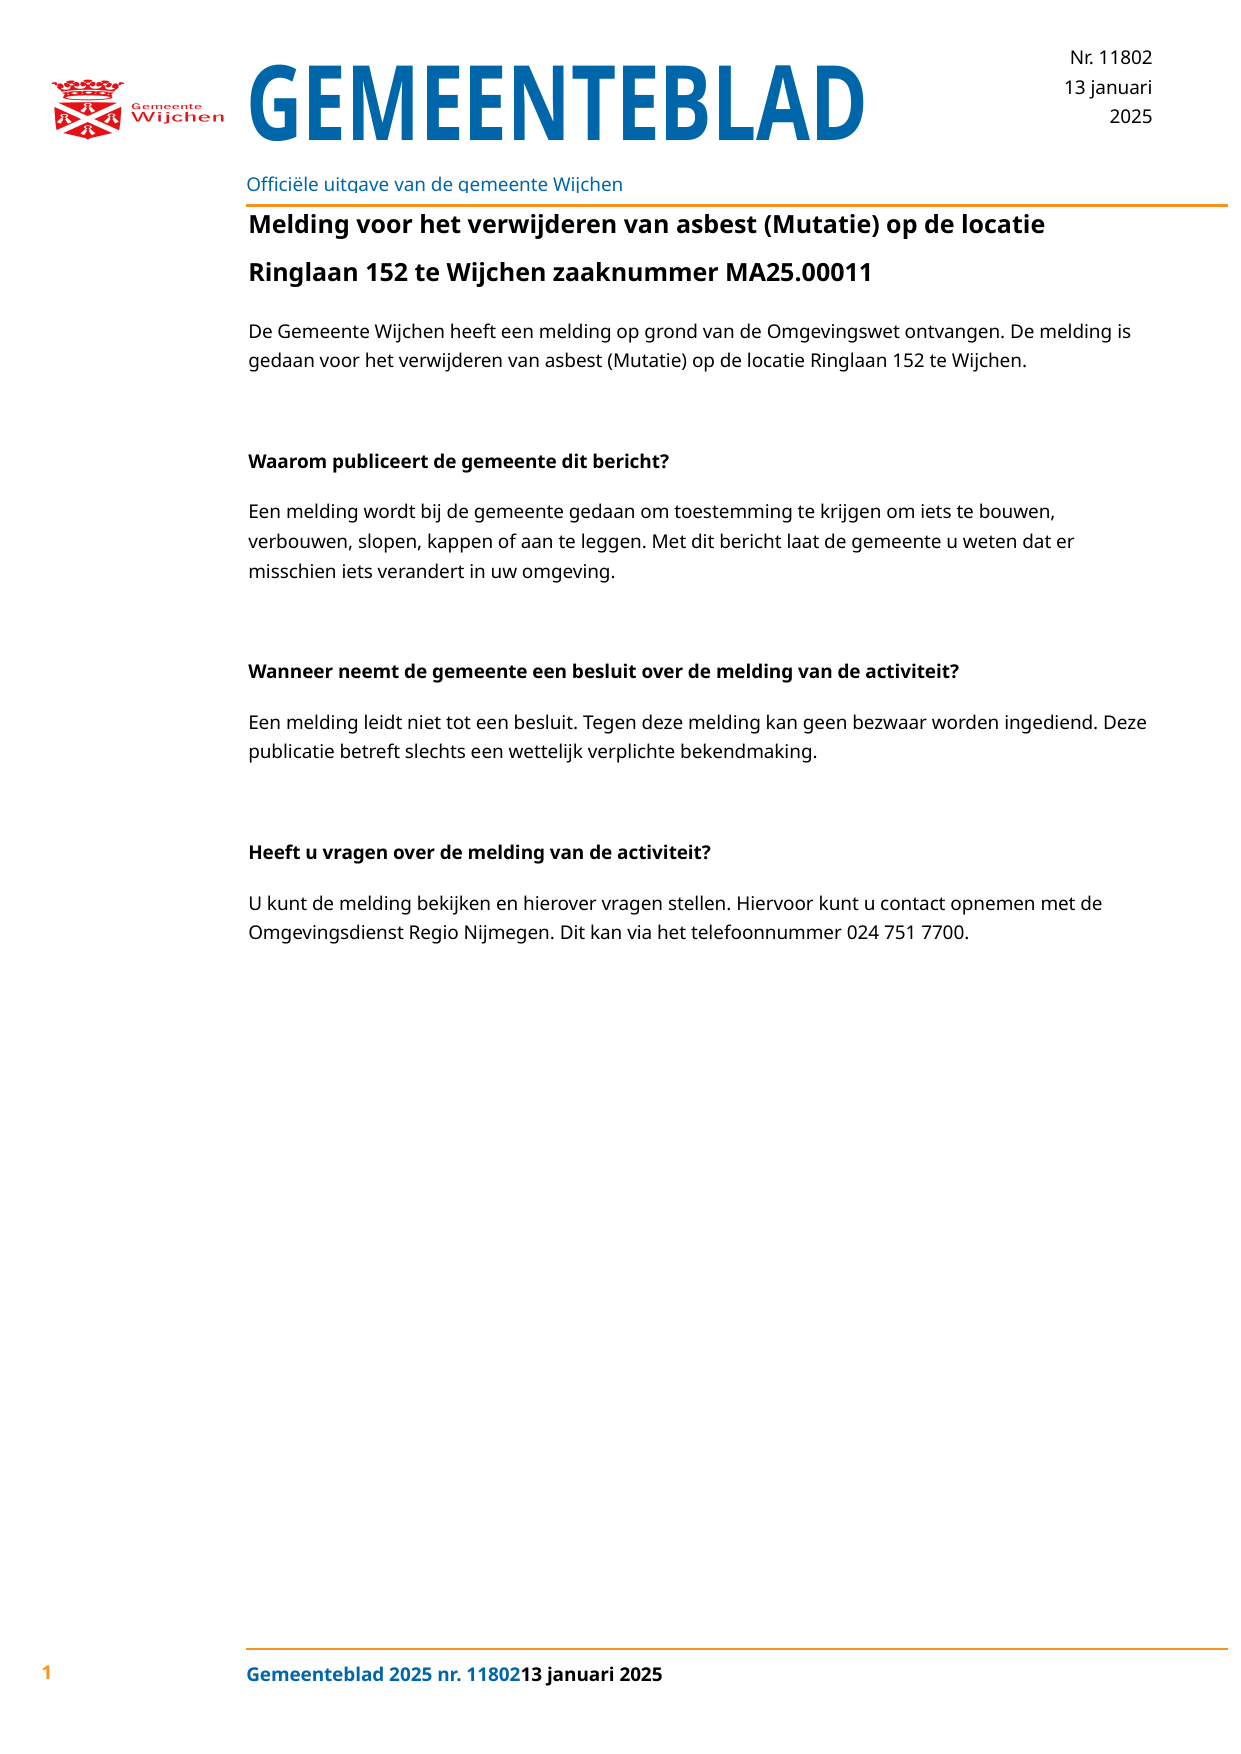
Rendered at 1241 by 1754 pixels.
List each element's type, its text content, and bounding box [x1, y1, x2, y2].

text Melding voor het verwijderen van asbest (Mutatie) op de locatie Ringlaan 152 te Wijchen zaaknummer MA25.00011 [248, 207, 1152, 288]
text Wanneer neemt de gemeente een besluit over de melding van de activiteit? [248, 659, 1152, 684]
picture [41, 47, 231, 172]
text U kunt de melding bekijken en hierover vragen stellen. Hiervoor kunt u contact opnemen met de Omgevingsdienst Regio Nijmegen. Dit kan via het telefoonnummer 024 751 7700. [248, 890, 1152, 945]
text De Gemeente Wijchen heeft een melding op grond van de Omgevingswet ontvangen. De melding is gedaan voor het verwijderen van asbest (Mutatie) op de locatie Ringlaan 152 te Wijchen. [248, 318, 1152, 373]
text Een melding leidt niet tot een besluit. Tegen deze melding kan geen bezwaar worden ingediend. Deze publicatie betreft slechts een wettelijk verplichte bekendmaking. [248, 709, 1152, 764]
text Waarom publiceert de gemeente dit bericht? [248, 448, 1152, 474]
text Heeft u vragen over de melding van de activiteit? [248, 839, 1152, 865]
text Een melding wordt bij de gemeente gedaan om toestemming te krijgen om iets te bouwen, verbouwen, slopen, kappen of aan te leggen. Met dit bericht laat de gemeente u weten dat er misschien iets verandert in uw omgeving. [248, 499, 1152, 584]
